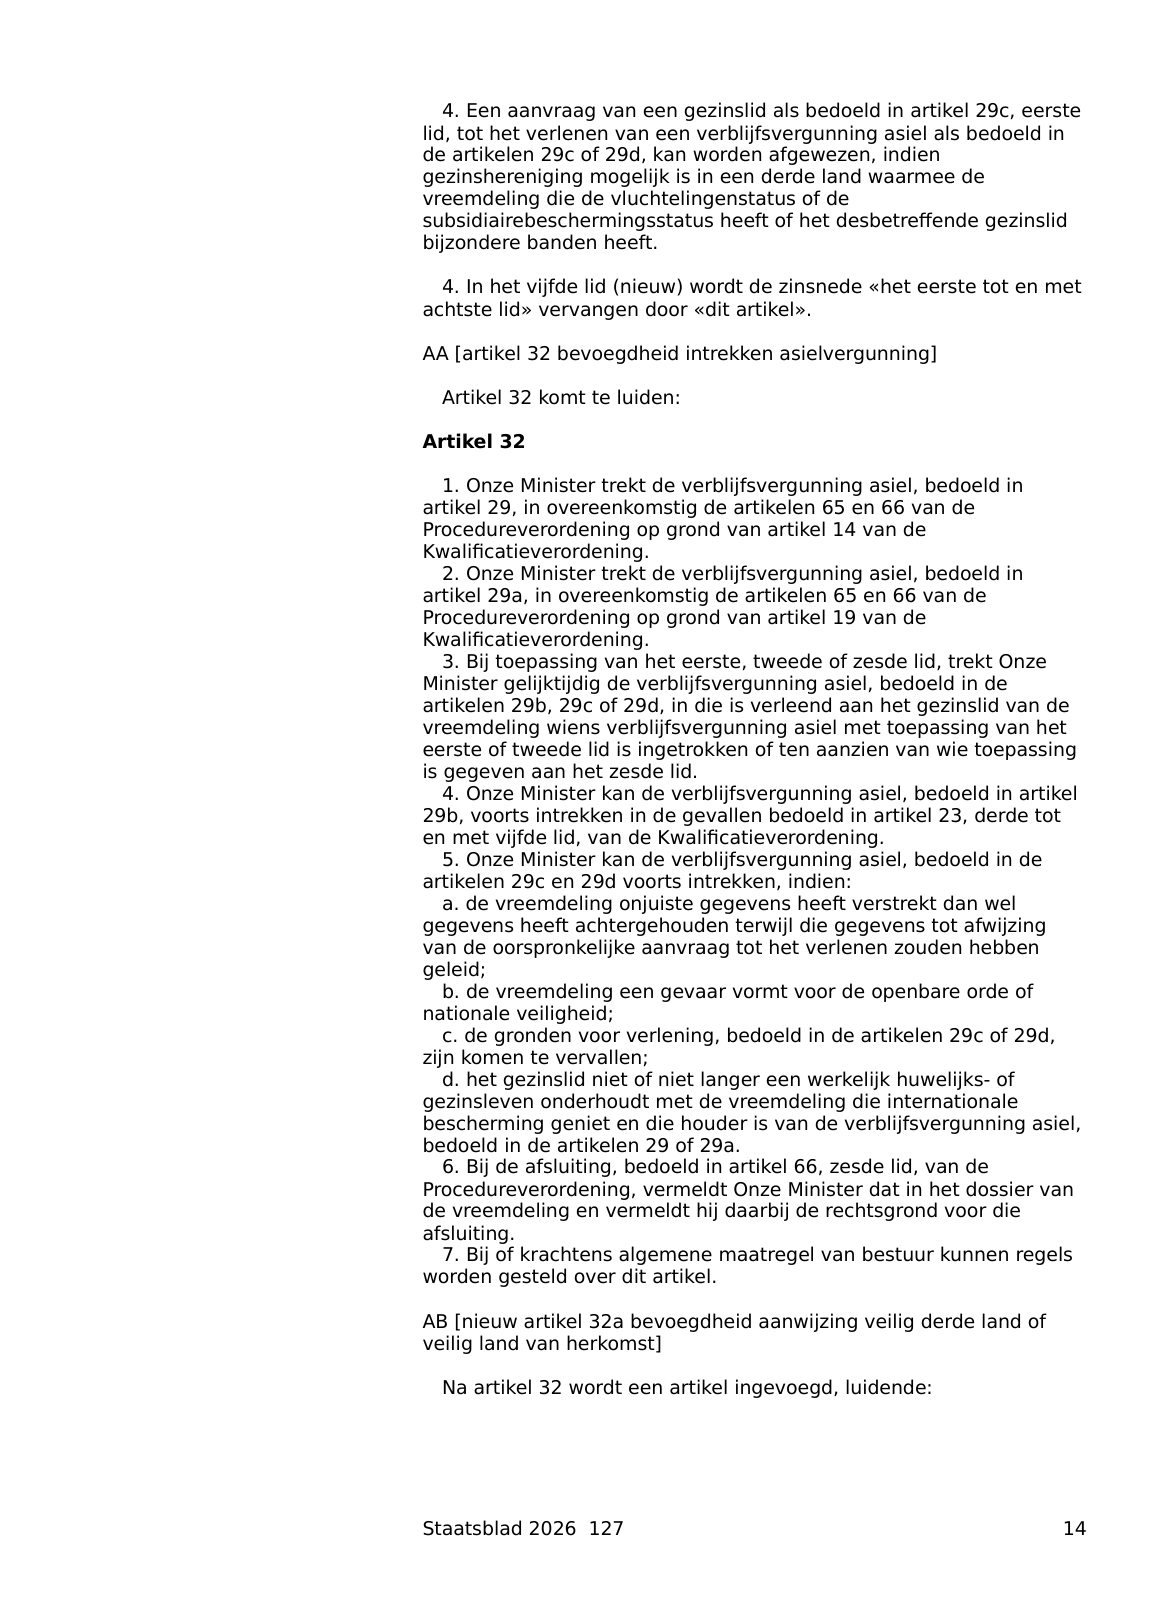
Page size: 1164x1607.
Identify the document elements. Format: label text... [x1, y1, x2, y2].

text 2. Onze Minister trekt de verblijfsvergunning asiel, bedoeld in artikel 29a, in overeenkomstig de artikelen 65 en 66 van de Procedureverordening op grond van artikel 19 van de Kwalificatieverordening. [422, 563, 1087, 651]
text Na artikel 32 wordt een artikel ingevoegd, luidende: [422, 1377, 1087, 1399]
text d. het gezinslid niet of niet langer een werkelijk huwelijks- of gezinsleven onderhoudt met de vreemdeling die internationale bescherming geniet en die houder is van de verblijfsvergunning asiel, bedoeld in de artikelen 29 of 29a. [422, 1068, 1087, 1156]
text b. de vreemdeling een gevaar vormt voor de openbare orde of nationale veiligheid; [422, 981, 1087, 1024]
text 4. Een aanvraag van een gezinslid als bedoeld in artikel 29c, eerste lid, tot het verlenen van een verblijfsvergunning asiel als bedoeld in de artikelen 29c of 29d, kan worden afgewezen, indien gezinshereniging mogelijk is in een derde land waarmee de vreemdeling die de vluchtelingenstatus of de subsidiairebeschermingsstatus heeft of het desbetreffende gezinslid bijzondere banden heeft. [422, 100, 1087, 254]
text 4. In het vijfde lid (nieuw) wordt de zinsnede «het eerste tot en met achtste lid» vervangen door «dit artikel». [422, 276, 1087, 320]
text 4. Onze Minister kan de verblijfsvergunning asiel, bedoeld in artikel 29b, voorts intrekken in de gevallen bedoeld in artikel 23, derde tot en met vijfde lid, van de Kwalificatieverordening. [422, 783, 1087, 849]
text 1. Onze Minister trekt de verblijfsvergunning asiel, bedoeld in artikel 29, in overeenkomstig de artikelen 65 en 66 van de Procedureverordening op grond van artikel 14 van de Kwalificatieverordening. [422, 475, 1087, 563]
text 3. Bij toepassing van het eerste, tweede of zesde lid, trekt Onze Minister gelijktijdig de verblijfsvergunning asiel, bedoeld in de artikelen 29b, 29c of 29d, in die is verleend aan het gezinslid van de vreemdeling wiens verblijfsvergunning asiel met toepassing van het eerste of tweede lid is ingetrokken of ten aanzien van wie toepassing is gegeven aan het zesde lid. [422, 651, 1087, 783]
text AB [nieuw artikel 32a bevoegdheid aanwijzing veilig derde land of veilig land van herkomst] [422, 1311, 1087, 1354]
text 7. Bij of krachtens algemene maatregel van bestuur kunnen regels worden gesteld over dit artikel. [422, 1244, 1087, 1288]
subtitle Artikel 32 [422, 431, 1087, 453]
text 6. Bij de afsluiting, bedoeld in artikel 66, zesde lid, van de Procedureverordening, vermeldt Onze Minister dat in het dossier van de vreemdeling en vermeldt hij daarbij de rechtsgrond voor die afsluiting. [422, 1156, 1087, 1244]
text a. de vreemdeling onjuiste gegevens heeft verstrekt dan wel gegevens heeft achtergehouden terwijl die gegevens tot afwijzing van de oorspronkelijke aanvraag tot het verlenen zouden hebben geleid; [422, 893, 1087, 981]
text 5. Onze Minister kan de verblijfsvergunning asiel, bedoeld in de artikelen 29c en 29d voorts intrekken, indien: [422, 849, 1087, 893]
text AA [artikel 32 bevoegdheid intrekken asielvergunning] [422, 343, 1087, 364]
text Artikel 32 komt te luiden: [422, 387, 1087, 409]
text c. de gronden voor verlening, bedoeld in de artikelen 29c of 29d, zijn komen te vervallen; [422, 1024, 1087, 1068]
